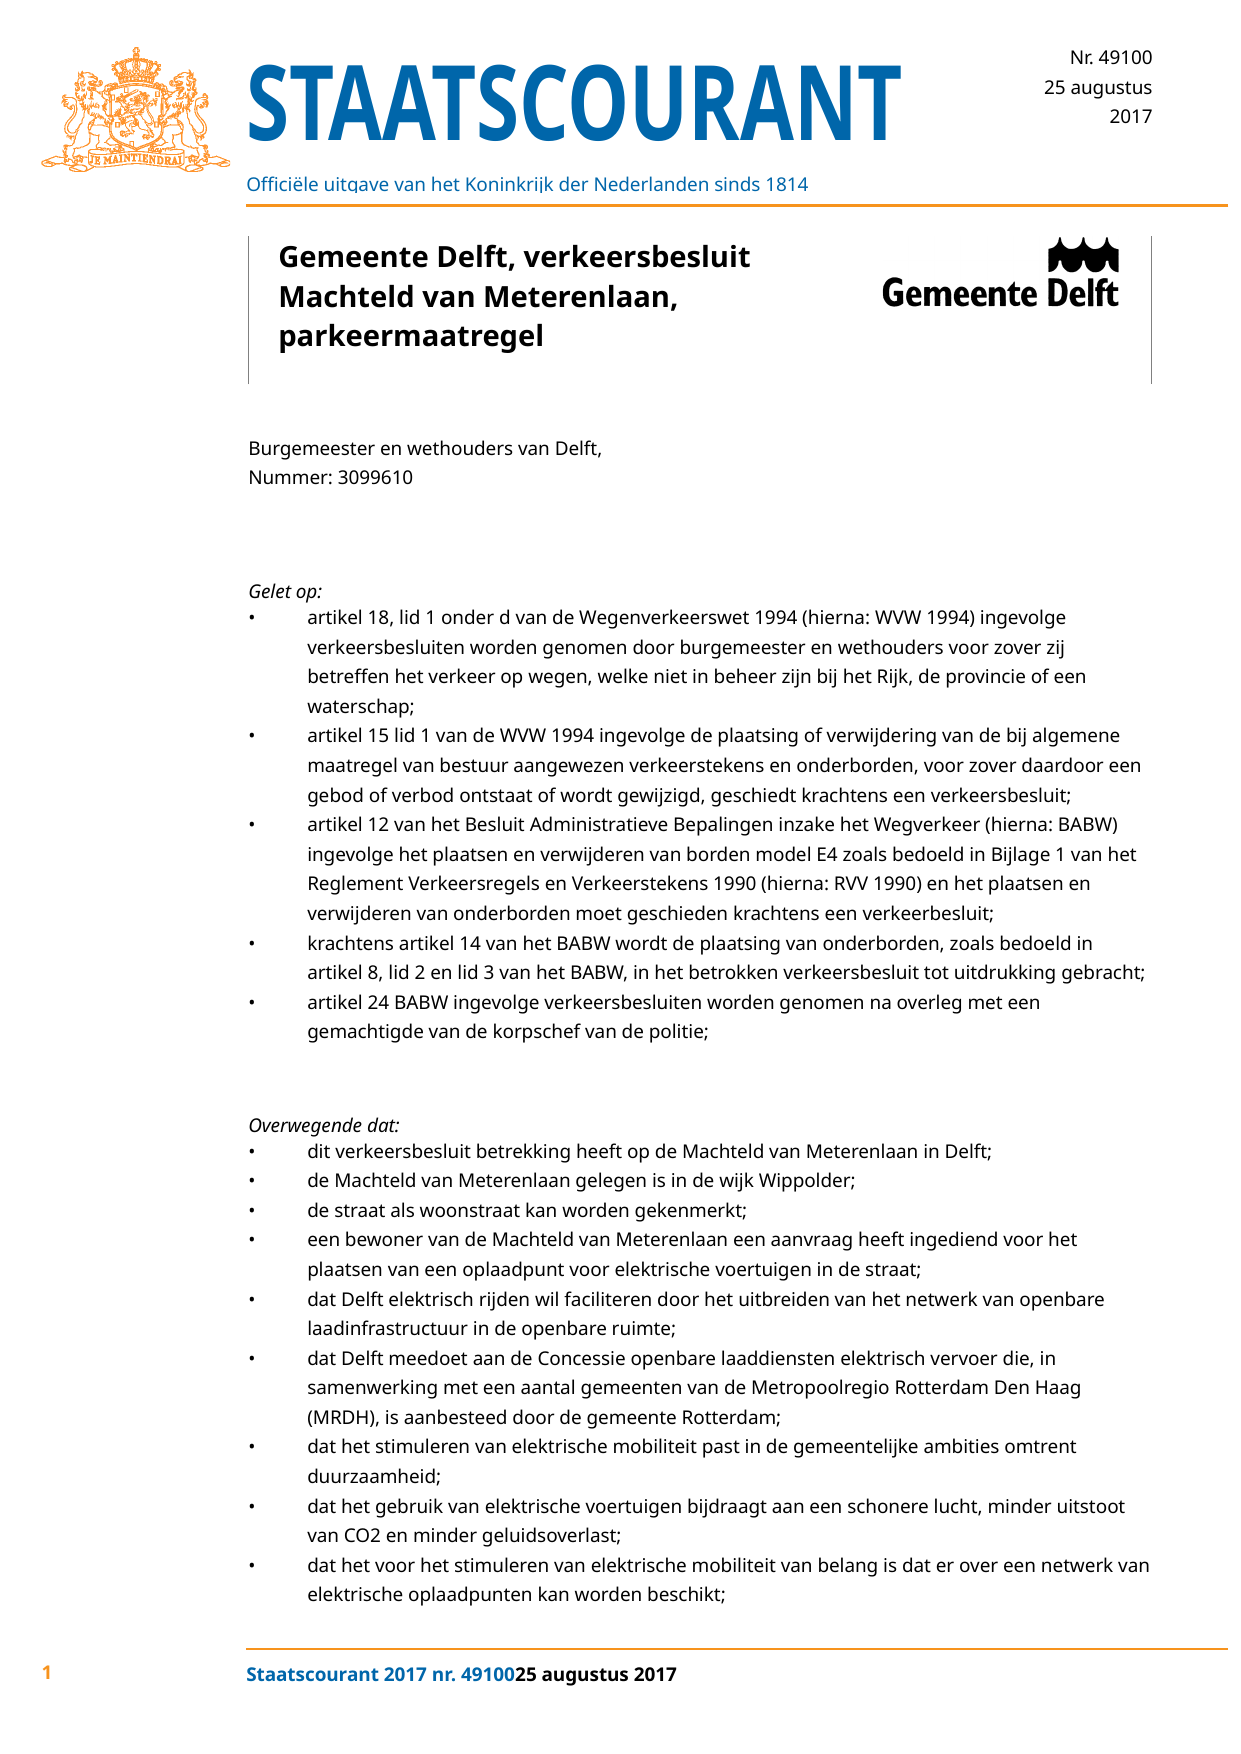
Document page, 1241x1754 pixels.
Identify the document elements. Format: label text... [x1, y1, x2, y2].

list een bewoner van de Machteld van Meterenlaan een aanvraag heeft ingediend voor het plaatsen van een oplaadpunt voor elektrische voertuigen in de straat; [248, 1227, 1152, 1282]
list de straat als woonstraat kan worden gekenmerkt; [248, 1197, 1152, 1223]
list dat het voor het stimuleren van elektrische mobiliteit van belang is dat er over een netwerk van elektrische oplaadpunten kan worden beschikt; [248, 1552, 1152, 1607]
list de Machteld van Meterenlaan gelegen is in de wijk Wippolder; [248, 1167, 1152, 1193]
list artikel 12 van het Besluit Administratieve Bepalingen inzake het Wegverkeer (hierna: BABW) ingevolge het plaatsen en verwijderen van borden model E4 zoals bedoeld in Bijlage 1 van het Reglement Verkeersregels en Verkeerstekens 1990 (hierna: RVV 1990) en het plaatsen en verwijderen van onderborden moet geschieden krachtens een verkeerbesluit; [248, 811, 1152, 926]
list krachtens artikel 14 van het BABW wordt de plaatsing van onderborden, zoals bedoeld in artikel 8, lid 2 en lid 3 van het BABW, in het betrokken verkeersbesluit tot uitdrukking gebracht; [248, 930, 1152, 985]
text Nummer: 3099610 [248, 464, 1152, 490]
list dat Delft elektrisch rijden wil faciliteren door het uitbreiden van het netwerk van openbare laadinfrastructuur in de openbare ruimte; [248, 1286, 1152, 1341]
picture [882, 236, 1119, 309]
list dat het stimuleren van elektrische mobiliteit past in de gemeentelijke ambities omtrent duurzaamheid; [248, 1434, 1152, 1489]
table_header Gemeente Delft, verkeersbesluit Machteld van Meterenlaan, parkeermaatregel [249, 236, 850, 384]
text Overwegende dat: [248, 1112, 1152, 1138]
text Burgemeester en wethouders van Delft, [248, 435, 1152, 460]
list artikel 15 lid 1 van de WVW 1994 ingevolge de plaatsing of verwijdering van de bij algemene maatregel van bestuur aangewezen verkeerstekens en onderborden, voor zover daardoor een gebod of verbod ontstaat of wordt gewijzigd, geschiedt krachtens een verkeersbesluit; [248, 723, 1152, 808]
list dat het gebruik van elektrische voertuigen bijdraagt aan een schonere lucht, minder uitstoot van CO2 en minder geluidsoverlast; [248, 1493, 1152, 1548]
list artikel 24 BABW ingevolge verkeersbesluiten worden genomen na overleg met een gemachtigde van de korpschef van de politie; [248, 989, 1152, 1044]
list dat Delft meedoet aan de Concessie openbare laaddiensten elektrisch vervoer die, in samenwerking met een aantal gemeenten van de Metropoolregio Rotterdam Den Haag (MRDH), is aanbesteed door de gemeente Rotterdam; [248, 1345, 1152, 1430]
text Gelet op: [248, 579, 1152, 604]
list dit verkeersbesluit betrekking heeft op de Machteld van Meterenlaan in Delft; [248, 1138, 1152, 1163]
table_header [850, 236, 1151, 384]
picture [41, 47, 231, 172]
list artikel 18, lid 1 onder d van de Wegenverkeerswet 1994 (hierna: WVW 1994) ingevolge verkeersbesluiten worden genomen door burgemeester en wethouders voor zover zij betreffen het verkeer op wegen, welke niet in beheer zijn bij het Rijk, de provincie of een waterschap; [248, 604, 1152, 719]
